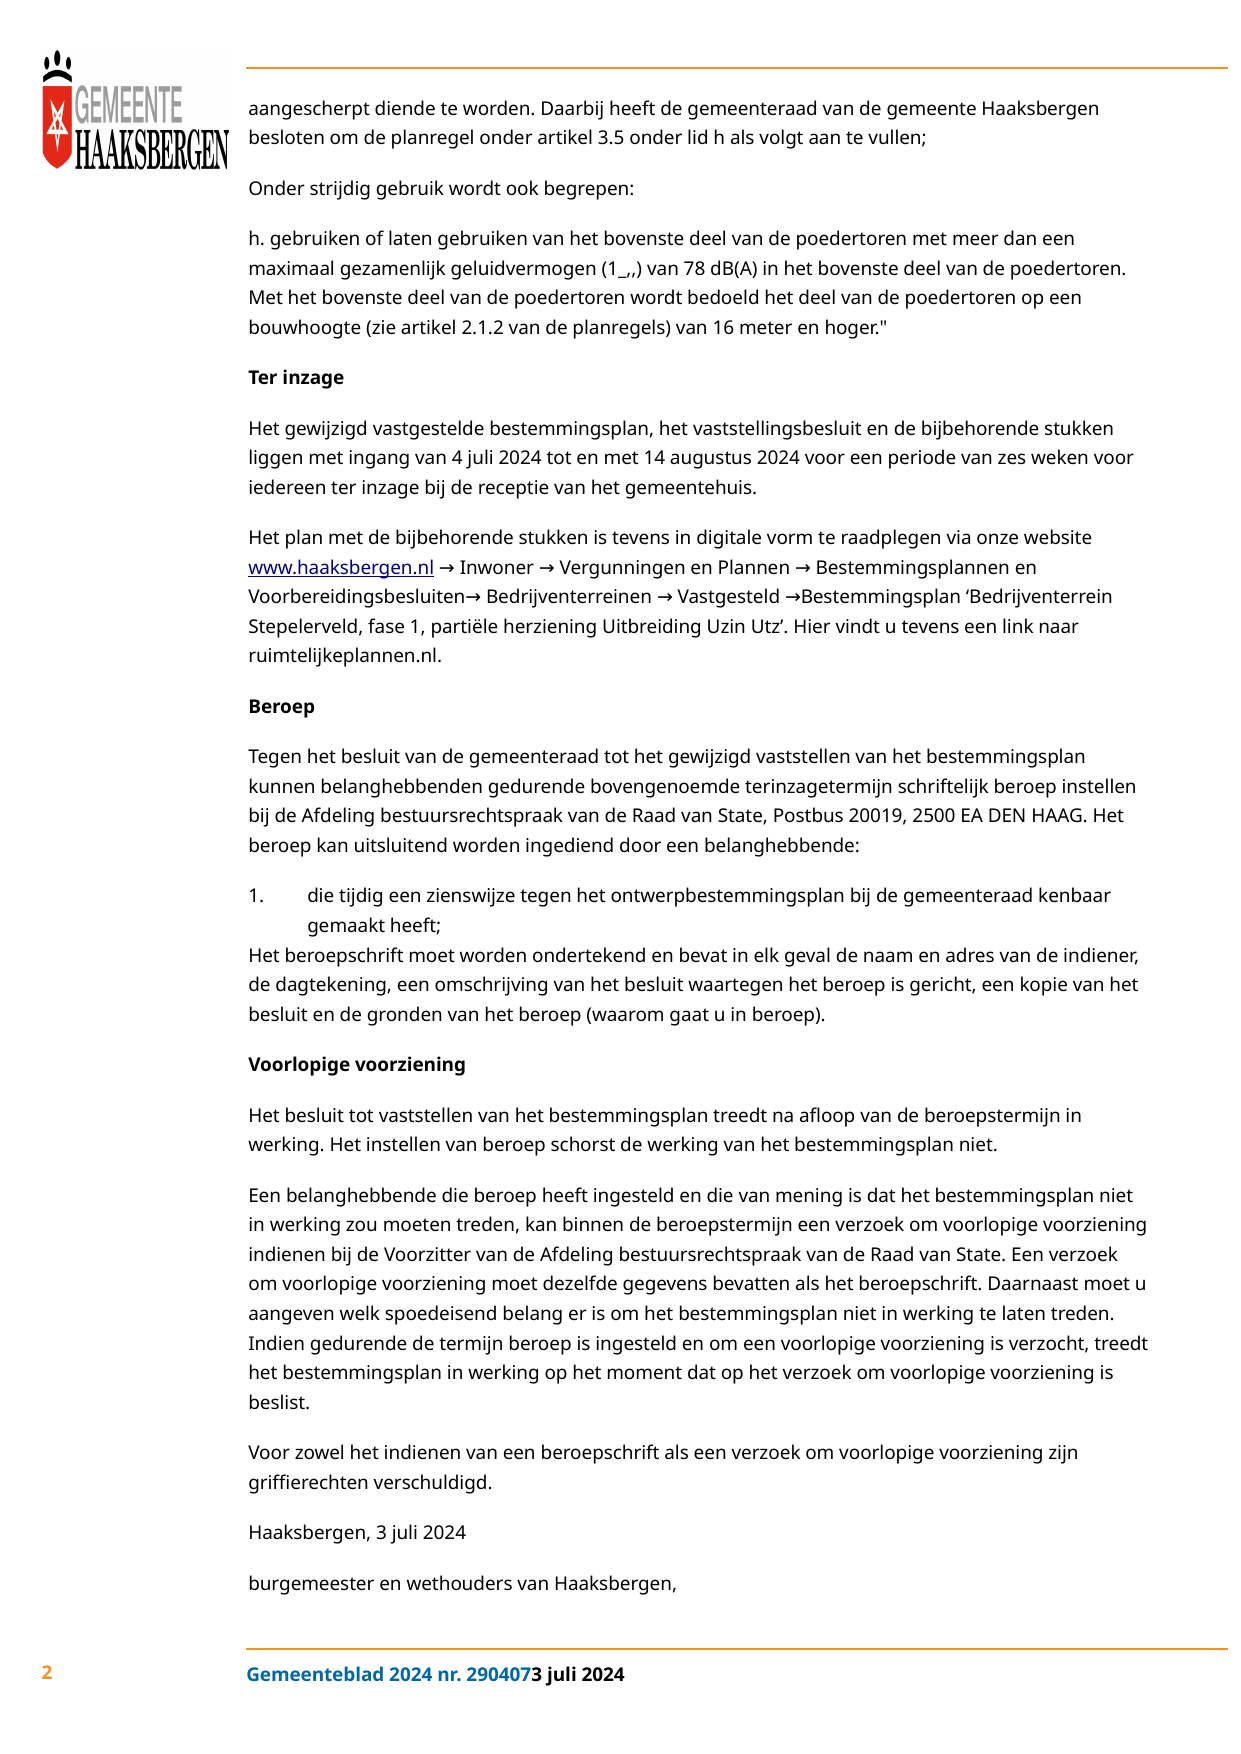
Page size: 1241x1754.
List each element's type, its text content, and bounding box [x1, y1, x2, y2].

text Voorlopige voorziening [248, 1051, 1152, 1077]
text h. gebruiken of laten gebruiken van het bovenste deel van de poedertoren met meer dan een maximaal gezamenlijk geluidvermogen (1_,,) van 78 dB(A) in het bovenste deel van de poedertoren. Met het bovenste deel van de poedertoren wordt bedoeld het deel van de poedertoren op een bouwhoogte (zie artikel 2.1.2 van de planregels) van 16 meter en hoger." [248, 225, 1152, 340]
text Ter inzage [248, 364, 1152, 390]
text Het beroepschrift moet worden ondertekend en bevat in elk geval de naam en adres van de indiener, de dagtekening, een omschrijving van het besluit waartegen het beroep is gericht, een kopie van het besluit en de gronden van het beroep (waarom gaat u in beroep). [248, 942, 1152, 1027]
text burgemeester en wethouders van Haaksbergen, [248, 1570, 1152, 1596]
text Voor zowel het indienen van een beroepschrift als een verzoek om voorlopige voorziening zijn griffierechten verschuldigd. [248, 1439, 1152, 1495]
text Tegen het besluit van de gemeenteraad tot het gewijzigd vaststellen van het bestemmingsplan kunnen belanghebbenden gedurende bovengenoemde terinzagetermijn schriftelijk beroep instellen bij de Afdeling bestuursrechtspraak van de Raad van State, Postbus 20019, 2500 EA DEN HAAG. Het beroep kan uitsluitend worden ingediend door een belanghebbende: [248, 743, 1152, 858]
text Het besluit tot vaststellen van het bestemmingsplan treedt na afloop van de beroepstermijn in werking. Het instellen van beroep schorst de werking van het bestemmingsplan niet. [248, 1102, 1152, 1157]
text Een belanghebbende die beroep heeft ingesteld en die van mening is dat het bestemmingsplan niet in werking zou moeten treden, kan binnen de beroepstermijn een verzoek om voorlopige voorziening indienen bij de Voorzitter van de Afdeling bestuursrechtspraak van de Raad van State. Een verzoek om voorlopige voorziening moet dezelfde gegevens bevatten als het beroepschrift. Daarnaast moet u aangeven welk spoedeisend belang er is om het bestemmingsplan niet in werking te laten treden. Indien gedurende de termijn beroep is ingesteld en om een voorlopige voorziening is verzocht, treedt het bestemmingsplan in werking op het moment dat op het verzoek om voorlopige voorziening is beslist. [248, 1182, 1152, 1415]
text Onder strijdig gebruik wordt ook begrepen: [248, 175, 1152, 201]
text Haaksbergen, 3 juli 2024 [248, 1519, 1152, 1545]
text Het plan met de bijbehorende stukken is tevens in digitale vorm te raadplegen via onze website www.haaksbergen.nl → Inwoner → Vergunningen en Plannen → Bestemmingsplannen en Voorbereidingsbesluiten→ Bedrijventerreinen → Vastgesteld →Bestemmingsplan ‘Bedrijventerrein Stepelerveld, fase 1, partiële herziening Uitbreiding Uzin Utz’. Hier vindt u tevens een link naar ruimtelijkeplannen.nl. [248, 524, 1152, 668]
text Beroep [248, 693, 1152, 719]
picture [41, 47, 231, 172]
text Het gewijzigd vastgestelde bestemmingsplan, het vaststellingsbesluit en de bijbehorende stukken liggen met ingang van 4 juli 2024 tot en met 14 augustus 2024 voor een periode van zes weken voor iedereen ter inzage bij de receptie van het gemeentehuis. [248, 415, 1152, 500]
list die tijdig een zienswijze tegen het ontwerpbestemmingsplan bij de gemeenteraad kenbaar gemaakt heeft; [248, 883, 1152, 938]
text aangescherpt diende te worden. Daarbij heeft de gemeenteraad van de gemeente Haaksbergen besloten om de planregel onder artikel 3.5 onder lid h als volgt aan te vullen; [248, 95, 1152, 150]
